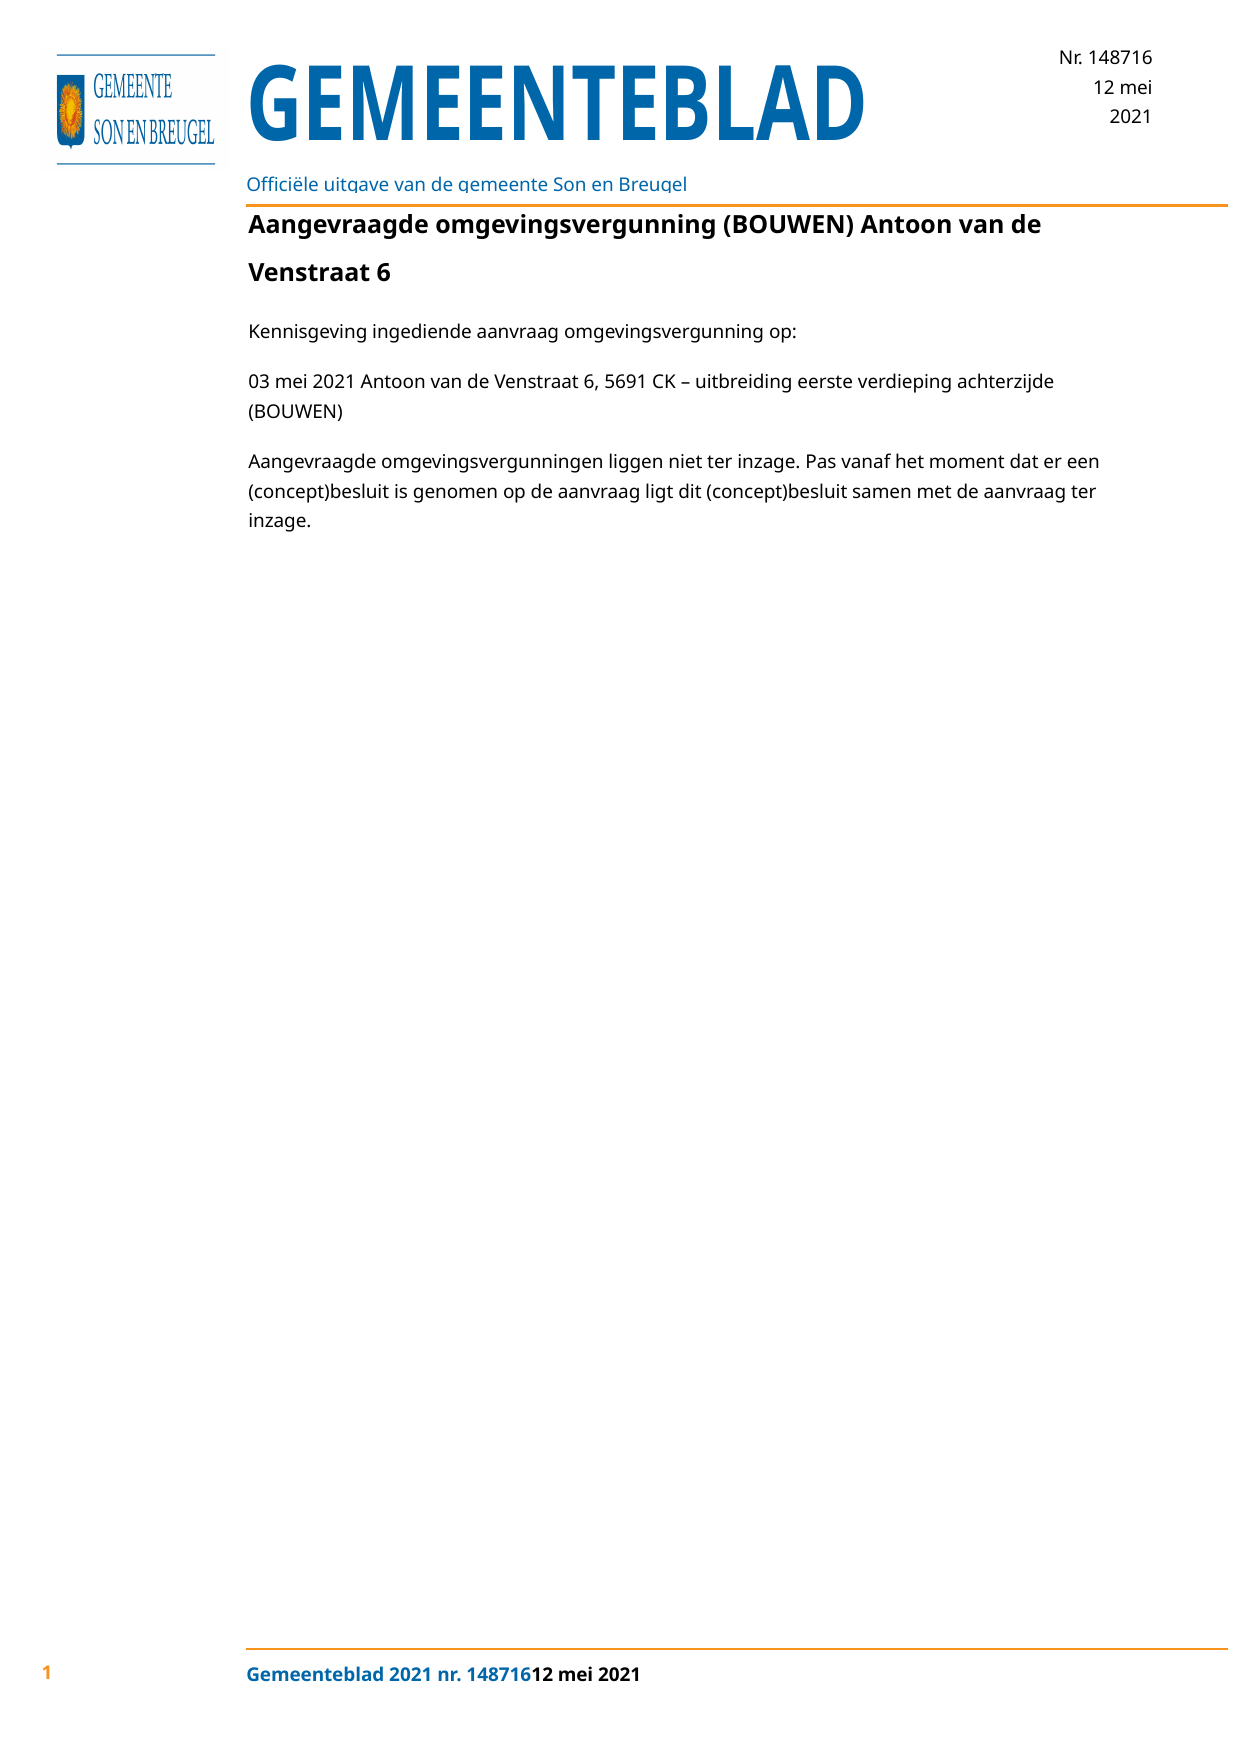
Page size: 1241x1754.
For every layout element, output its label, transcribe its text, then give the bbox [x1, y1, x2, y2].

text 03 mei 2021 Antoon van de Venstraat 6, 5691 CK – uitbreiding eerste verdieping achterzijde (BOUWEN) [248, 368, 1152, 424]
text Aangevraagde omgevingsvergunningen liggen niet ter inzage. Pas vanaf het moment dat er een (concept)besluit is genomen op de aanvraag ligt dit (concept)besluit samen met de aanvraag ter inzage. [248, 448, 1152, 533]
text Aangevraagde omgevingsvergunning (BOUWEN) Antoon van de Venstraat 6 [248, 207, 1152, 288]
picture [41, 47, 231, 172]
text Kennisgeving ingediende aanvraag omgevingsvergunning op: [248, 318, 1152, 344]
